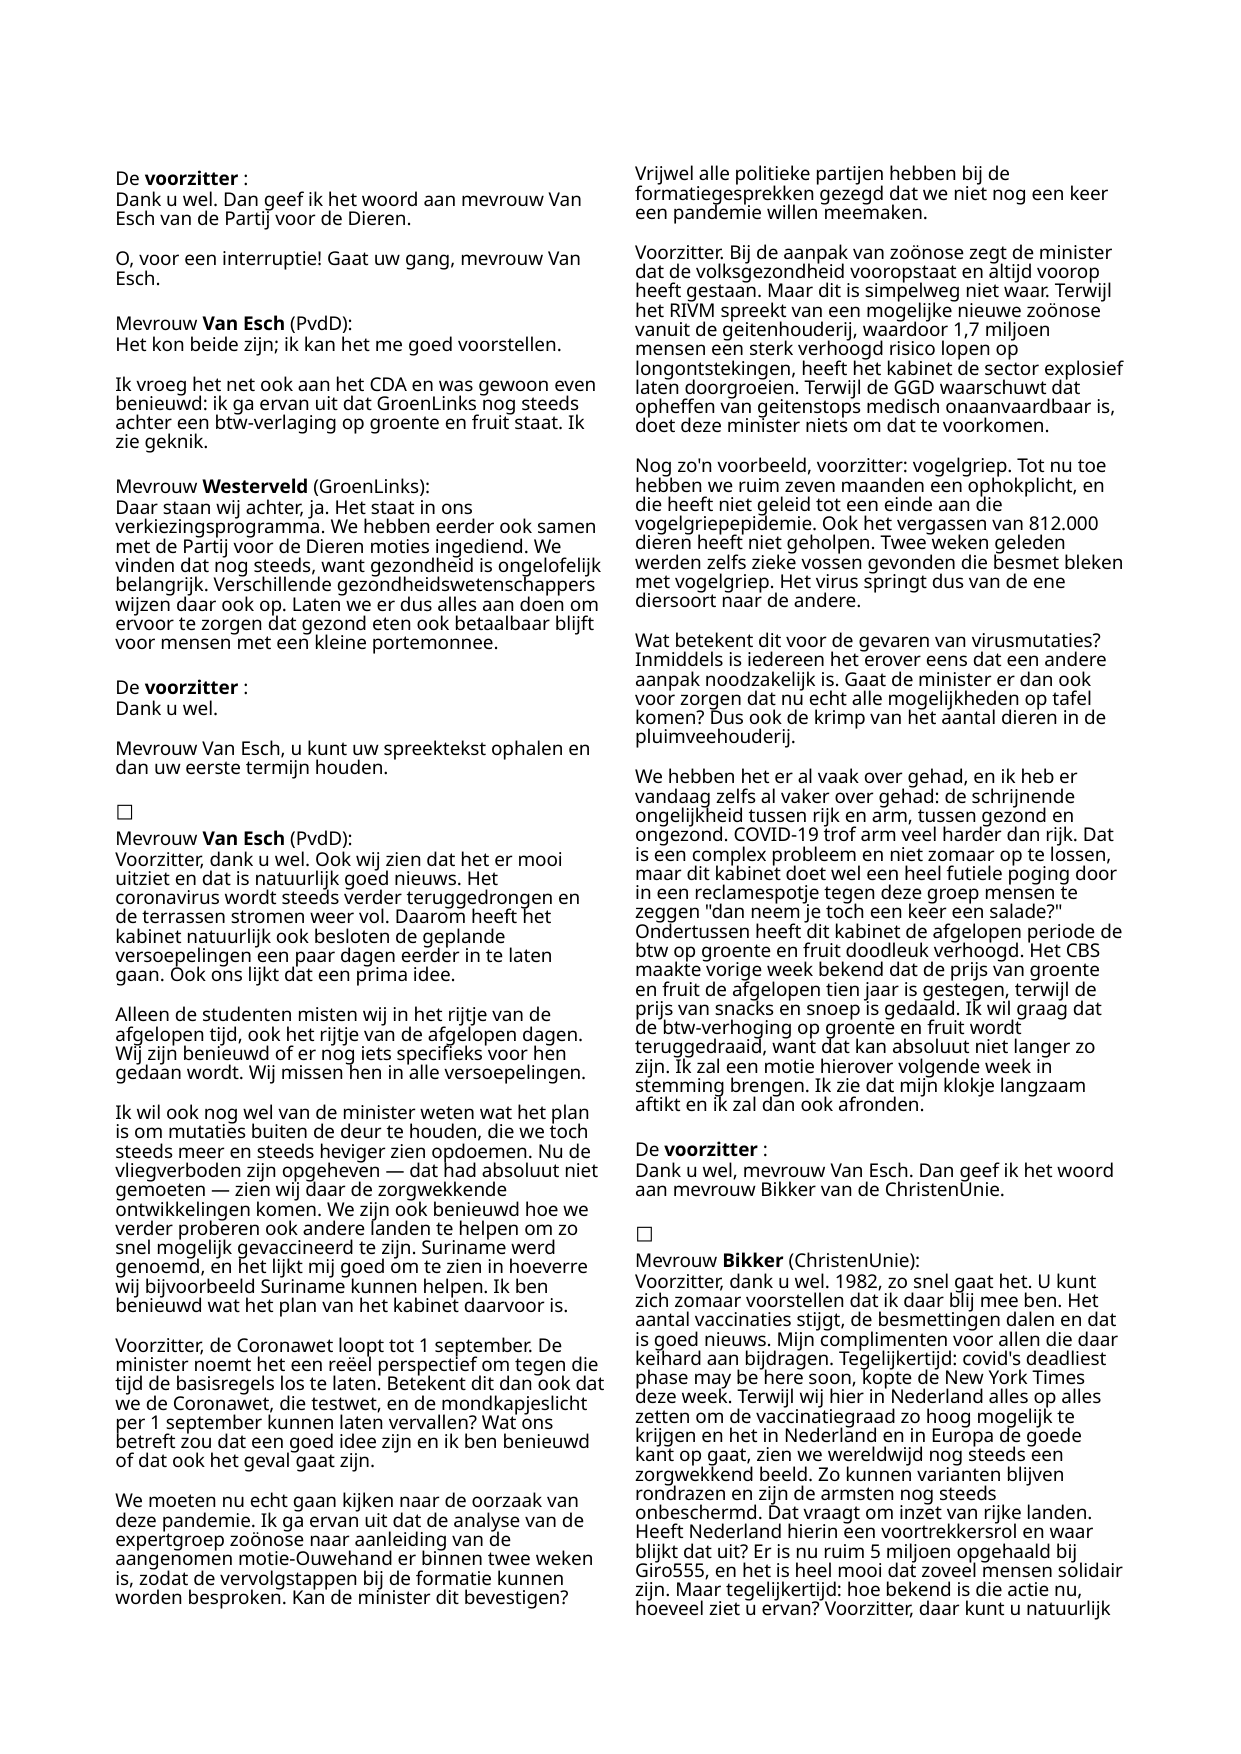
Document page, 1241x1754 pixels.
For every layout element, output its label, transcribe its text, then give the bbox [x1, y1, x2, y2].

text Daar staan wij achter, ja. Het staat in ons verkiezingsprogramma. We hebben eerder ook samen met de Partij voor de Dieren moties ingediend. We vinden dat nog steeds, want gezondheid is ongelofelijk belangrijk. Verschillende gezondheidswetenschappers wijzen daar ook op. Laten we er dus alles aan doen om ervoor te zorgen dat gezond eten ook betaalbaar blijft voor mensen met een kleine portemonnee. [115, 499, 605, 653]
text Dank u wel. Dan geef ik het woord aan mevrouw Van Esch van de Partij voor de Dieren. [115, 191, 605, 230]
text Mevrouw Westerveld (GroenLinks): [115, 473, 605, 499]
text Wat betekent dit voor de gevaren van virusmutaties? Inmiddels is iedereen het erover eens dat een andere aanpak noodzakelijk is. Gaat de minister er dan ook voor zorgen dat nu echt alle mogelijkheden op tafel komen? Dus ook de krimp van het aantal dieren in de pluimveehouderij. [635, 632, 1125, 748]
text Alleen de studenten misten wij in het rijtje van de afgelopen tijd, ook het rijtje van de afgelopen dagen. Wij zijn benieuwd of er nog iets specifieks voor hen gedaan wordt. Wij missen hen in alle versoepelingen. [115, 1006, 605, 1083]
text De voorzitter : [635, 1136, 1125, 1162]
text Nog zo'n voorbeeld, voorzitter: vogelgriep. Tot nu toe hebben we ruim zeven maanden een ophokplicht, en die heeft niet geleid tot een einde aan die vogelgriepepidemie. Ook het vergassen van 812.000 dieren heeft niet geholpen. Twee weken geleden werden zelfs zieke vossen gevonden die besmet bleken met vogelgriep. Het virus springt dus van de ene diersoort naar de andere. [635, 457, 1125, 611]
text Ik vroeg het net ook aan het CDA en was gewoon even benieuwd: ik ga ervan uit dat GroenLinks nog steeds achter een btw-verlaging op groente en fruit staat. Ik zie geknik. [115, 376, 605, 453]
text We moeten nu echt gaan kijken naar de oorzaak van deze pandemie. Ik ga ervan uit dat de analyse van de expertgroep zoönose naar aanleiding van de aangenomen motie-Ouwehand er binnen twee weken is, zodat de vervolgstappen bij de formatie kunnen worden besproken. Kan de minister dit bevestigen? [115, 1492, 605, 1608]
text Mevrouw Bikker (ChristenUnie): [635, 1247, 1125, 1273]
text We hebben het er al vaak over gehad, en ik heb er vandaag zelfs al vaker over gehad: de schrijnende ongelijkheid tussen rijk en arm, tussen gezond en ongezond. COVID-19 trof arm veel harder dan rijk. Dat is een complex probleem en niet zomaar op te lossen, maar dit kabinet doet wel een heel futiele poging door in een reclamespotje tegen deze groep mensen te zeggen "dan neem je toch een keer een salade?" Ondertussen heeft dit kabinet de afgelopen periode de btw op groente en fruit doodleuk verhoogd. Het CBS maakte vorige week bekend dat de prijs van groente en fruit de afgelopen tien jaar is gestegen, terwijl de prijs van snacks en snoep is gedaald. Ik wil graag dat de btw-verhoging op groente en fruit wordt teruggedraaid, want dat kan absoluut niet langer zo zijn. Ik zal een motie hierover volgende week in stemming brengen. Ik zie dat mijn klokje langzaam aftikt en ik zal dan ook afronden. [635, 768, 1125, 1115]
text Ik wil ook nog wel van de minister weten wat het plan is om mutaties buiten de deur te houden, die we toch steeds meer en steeds heviger zien opdoemen. Nu de vliegverboden zijn opgeheven — dat had absoluut niet gemoeten — zien wij daar de zorgwekkende ontwikkelingen komen. We zijn ook benieuwd hoe we verder proberen ook andere landen te helpen om zo snel mogelijk gevaccineerd te zijn. Suriname werd genoemd, en het lijkt mij goed om te zien in hoeverre wij bijvoorbeeld Suriname kunnen helpen. Ik ben benieuwd wat het plan van het kabinet daarvoor is. [115, 1104, 605, 1316]
text Voorzitter, dank u wel. 1982, zo snel gaat het. U kunt zich zomaar voorstellen dat ik daar blij mee ben. Het aantal vaccinaties stijgt, de besmettingen dalen en dat is goed nieuws. Mijn complimenten voor allen die daar keihard aan bijdragen. Tegelijkertijd: covid's deadliest phase may be here soon, kopte de New York Times deze week. Terwijl wij hier in Nederland alles op alles zetten om de vaccinatiegraad zo hoog mogelijk te krijgen en het in Nederland en in Europa de goede kant op gaat, zien we wereldwijd nog steeds een zorgwekkend beeld. Zo kunnen varianten blijven rondrazen en zijn de armsten nog steeds onbeschermd. Dat vraagt om inzet van rijke landen. Heeft Nederland hierin een voortrekkersrol en waar blijkt dat uit? Er is nu ruim 5 miljoen opgehaald bij Giro555, en het is heel mooi dat zoveel mensen solidair zijn. Maar tegelijkertijd: hoe bekend is die actie nu, hoeveel ziet u ervan? Voorzitter, daar kunt u natuurlijk [635, 1273, 1125, 1620]
text Dank u wel, mevrouw Van Esch. Dan geef ik het woord aan mevrouw Bikker van de ChristenUnie. [635, 1162, 1125, 1201]
text Dank u wel. [115, 700, 605, 719]
text Voorzitter, dank u wel. Ook wij zien dat het er mooi uitziet en dat is natuurlijk goed nieuws. Het coronavirus wordt steeds verder teruggedrongen en de terrassen stromen weer vol. Daarom heeft het kabinet natuurlijk ook besloten de geplande versoepelingen een paar dagen eerder in te laten gaan. Ook ons lijkt dat een prima idee. [115, 851, 605, 986]
text Vrijwel alle politieke partijen hebben bij de formatiegesprekken gezegd dat we niet nog een keer een pandemie willen meemaken. [635, 165, 1125, 223]
text De voorzitter : [115, 165, 605, 191]
text Het kon beide zijn; ik kan het me goed voorstellen. [115, 336, 605, 355]
text Mevrouw Van Esch, u kunt uw spreektekst ophalen en dan uw eerste termijn houden. [115, 740, 605, 778]
text De voorzitter : [115, 674, 605, 700]
text ⬜ [635, 1221, 1125, 1247]
text Voorzitter. Bij de aanpak van zoönose zegt de minister dat de volksgezondheid vooropstaat en altijd voorop heeft gestaan. Maar dit is simpelweg niet waar. Terwijl het RIVM spreekt van een mogelijke nieuwe zoönose vanuit de geitenhouderij, waardoor 1,7 miljoen mensen een sterk verhoogd risico lopen op longontstekingen, heeft het kabinet de sector explosief laten doorgroeien. Terwijl de GGD waarschuwt dat opheffen van geitenstops medisch onaanvaardbaar is, doet deze minister niets om dat te voorkomen. [635, 244, 1125, 437]
text O, voor een interruptie! Gaat uw gang, mevrouw Van Esch. [115, 250, 605, 289]
text Mevrouw Van Esch (PvdD): [115, 825, 605, 851]
text ⬜ [115, 799, 605, 825]
text Voorzitter, de Coronawet loopt tot 1 september. De minister noemt het een reëel perspectief om tegen die tijd de basisregels los te laten. Betekent dit dan ook dat we de Coronawet, die testwet, en de mondkapjeslicht per 1 september kunnen laten vervallen? Wat ons betreft zou dat een goed idee zijn en ik ben benieuwd of dat ook het geval gaat zijn. [115, 1337, 605, 1472]
text Mevrouw Van Esch (PvdD): [115, 310, 605, 336]
